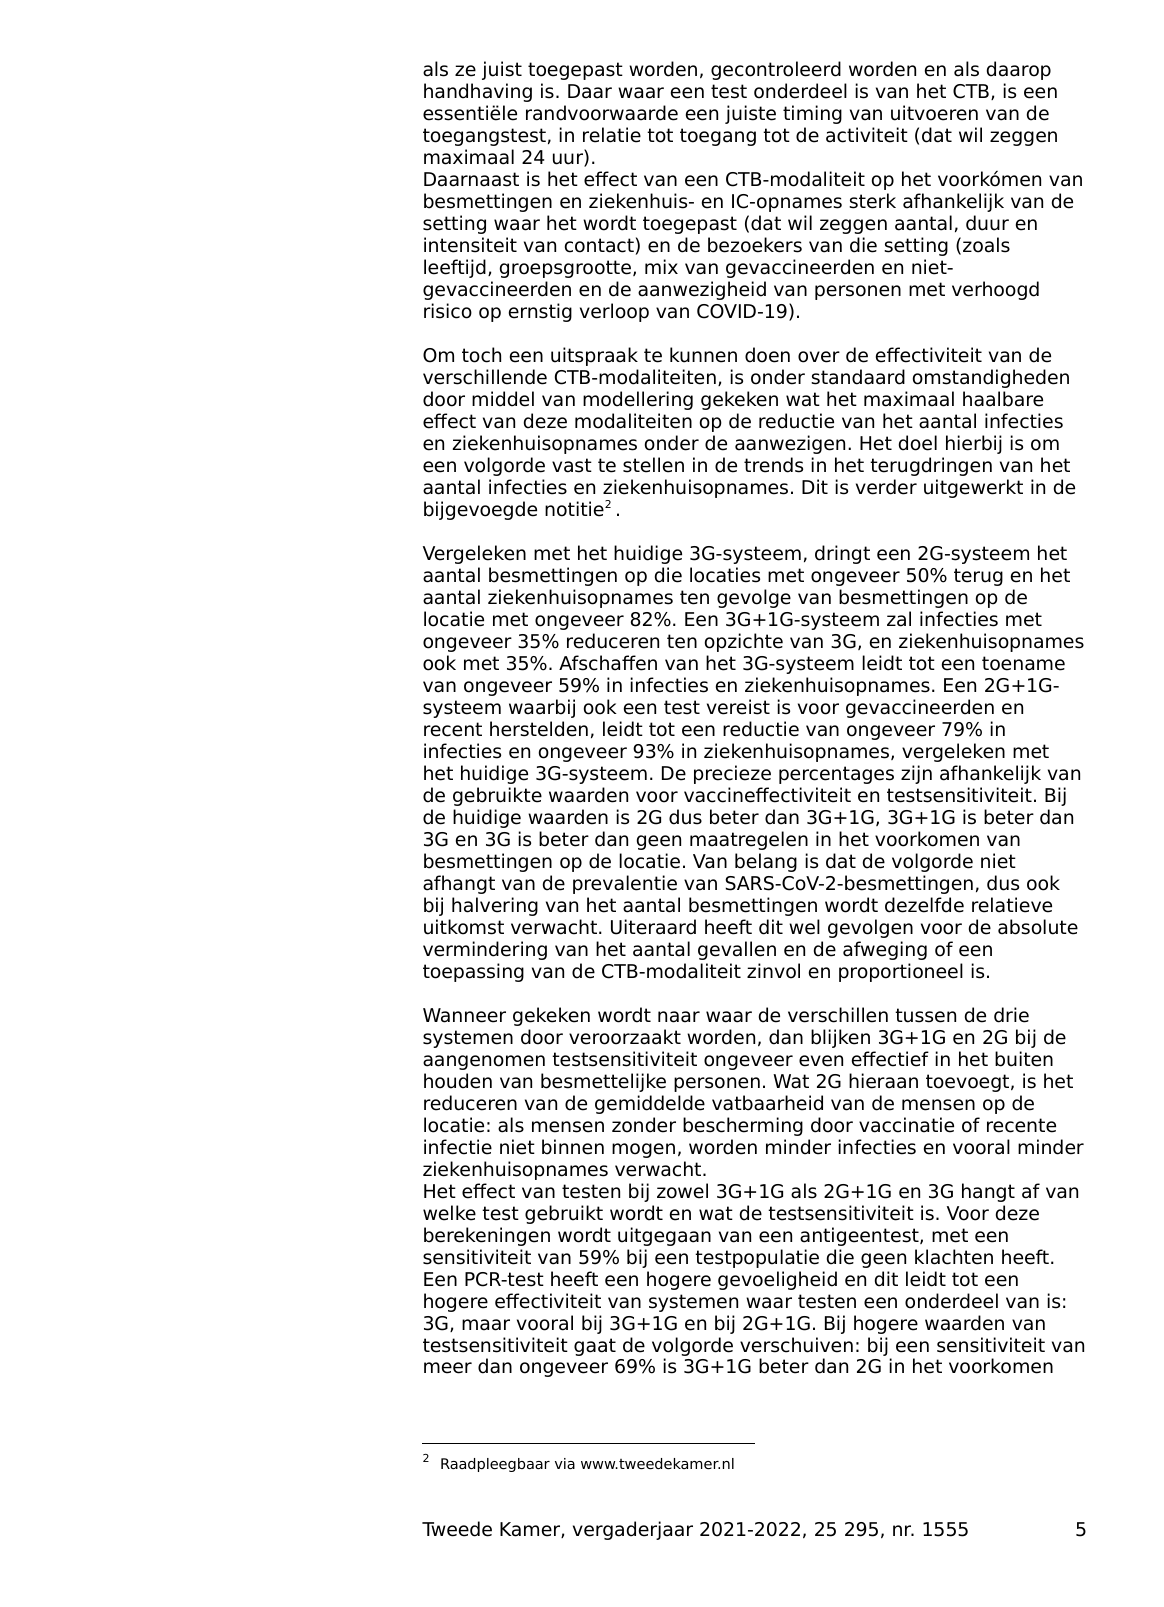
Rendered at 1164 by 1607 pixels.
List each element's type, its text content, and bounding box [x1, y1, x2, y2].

text Daarnaast is het effect van een CTB-modaliteit op het voorkómen van besmettingen en ziekenhuis- en IC-opnames sterk afhankelijk van de setting waar het wordt toegepast (dat wil zeggen aantal, duur en intensiteit van contact) en de bezoekers van die setting (zoals leeftijd, groepsgrootte, mix van gevaccineerden en niet-gevaccineerden en de aanwezigheid van personen met verhoogd risico op ernstig verloop van COVID-19). [422, 169, 1087, 323]
text Het effect van testen bij zowel 3G+1G als 2G+1G en 3G hangt af van welke test gebruikt wordt en wat de testsensitiviteit is. Voor deze berekeningen wordt uitgegaan van een antigeentest, met een sensitiviteit van 59% bij een testpopulatie die geen klachten heeft. Een PCR-test heeft een hogere gevoeligheid en dit leidt tot een hogere effectiviteit van systemen waar testen een onderdeel van is: 3G, maar vooral bij 3G+1G en bij 2G+1G. Bij hogere waarden van testsensitiviteit gaat de volgorde verschuiven: bij een sensitiviteit van meer dan ongeveer 69% is 3G+1G beter dan 2G in het voorkomen [422, 1181, 1087, 1378]
text als ze juist toegepast worden, gecontroleerd worden en als daarop handhaving is. Daar waar een test onderdeel is van het CTB, is een essentiële randvoorwaarde een juiste timing van uitvoeren van de toegangstest, in relatie tot toegang tot de activiteit (dat wil zeggen maximaal 24 uur). [422, 59, 1087, 169]
text Raadpleegbaar via www.tweedekamer.nl [422, 1452, 1087, 1474]
text Wanneer gekeken wordt naar waar de verschillen tussen de drie systemen door veroorzaakt worden, dan blijken 3G+1G en 2G bij de aangenomen testsensitiviteit ongeveer even effectief in het buiten houden van besmettelijke personen. Wat 2G hieraan toevoegt, is het reduceren van de gemiddelde vatbaarheid van de mensen op de locatie: als mensen zonder bescherming door vaccinatie of recente infectie niet binnen mogen, worden minder infecties en vooral minder ziekenhuisopnames verwacht. [422, 1005, 1087, 1181]
text Vergeleken met het huidige 3G-systeem, dringt een 2G-systeem het aantal besmettingen op die locaties met ongeveer 50% terug en het aantal ziekenhuisopnames ten gevolge van besmettingen op de locatie met ongeveer 82%. Een 3G+1G-systeem zal infecties met ongeveer 35% reduceren ten opzichte van 3G, en ziekenhuisopnames ook met 35%. Afschaffen van het 3G-systeem leidt tot een toename van ongeveer 59% in infecties en ziekenhuisopnames. Een 2G+1G-systeem waarbij ook een test vereist is voor gevaccineerden en recent herstelden, leidt tot een reductie van ongeveer 79% in infecties en ongeveer 93% in ziekenhuisopnames, vergeleken met het huidige 3G-systeem. De precieze percentages zijn afhankelijk van de gebruikte waarden voor vaccineffectiviteit en testsensitiviteit. Bij de huidige waarden is 2G dus beter dan 3G+1G, 3G+1G is beter dan 3G en 3G is beter dan geen maatregelen in het voorkomen van besmettingen op de locatie. Van belang is dat de volgorde niet afhangt van de prevalentie van SARS-CoV-2-besmettingen, dus ook bij halvering van het aantal besmettingen wordt dezelfde relatieve uitkomst verwacht. Uiteraard heeft dit wel gevolgen voor de absolute vermindering van het aantal gevallen en de afweging of een toepassing van de CTB-modaliteit zinvol en proportioneel is. [422, 543, 1087, 983]
text Om toch een uitspraak te kunnen doen over de effectiviteit van de verschillende CTB-modaliteiten, is onder standaard omstandigheden door middel van modellering gekeken wat het maximaal haalbare effect van deze modaliteiten op de reductie van het aantal infecties en ziekenhuisopnames onder de aanwezigen. Het doel hierbij is om een volgorde vast te stellen in de trends in het terugdringen van het aantal infecties en ziekenhuisopnames. Dit is verder uitgewerkt in de bijgevoegde notitie. [422, 345, 1087, 521]
